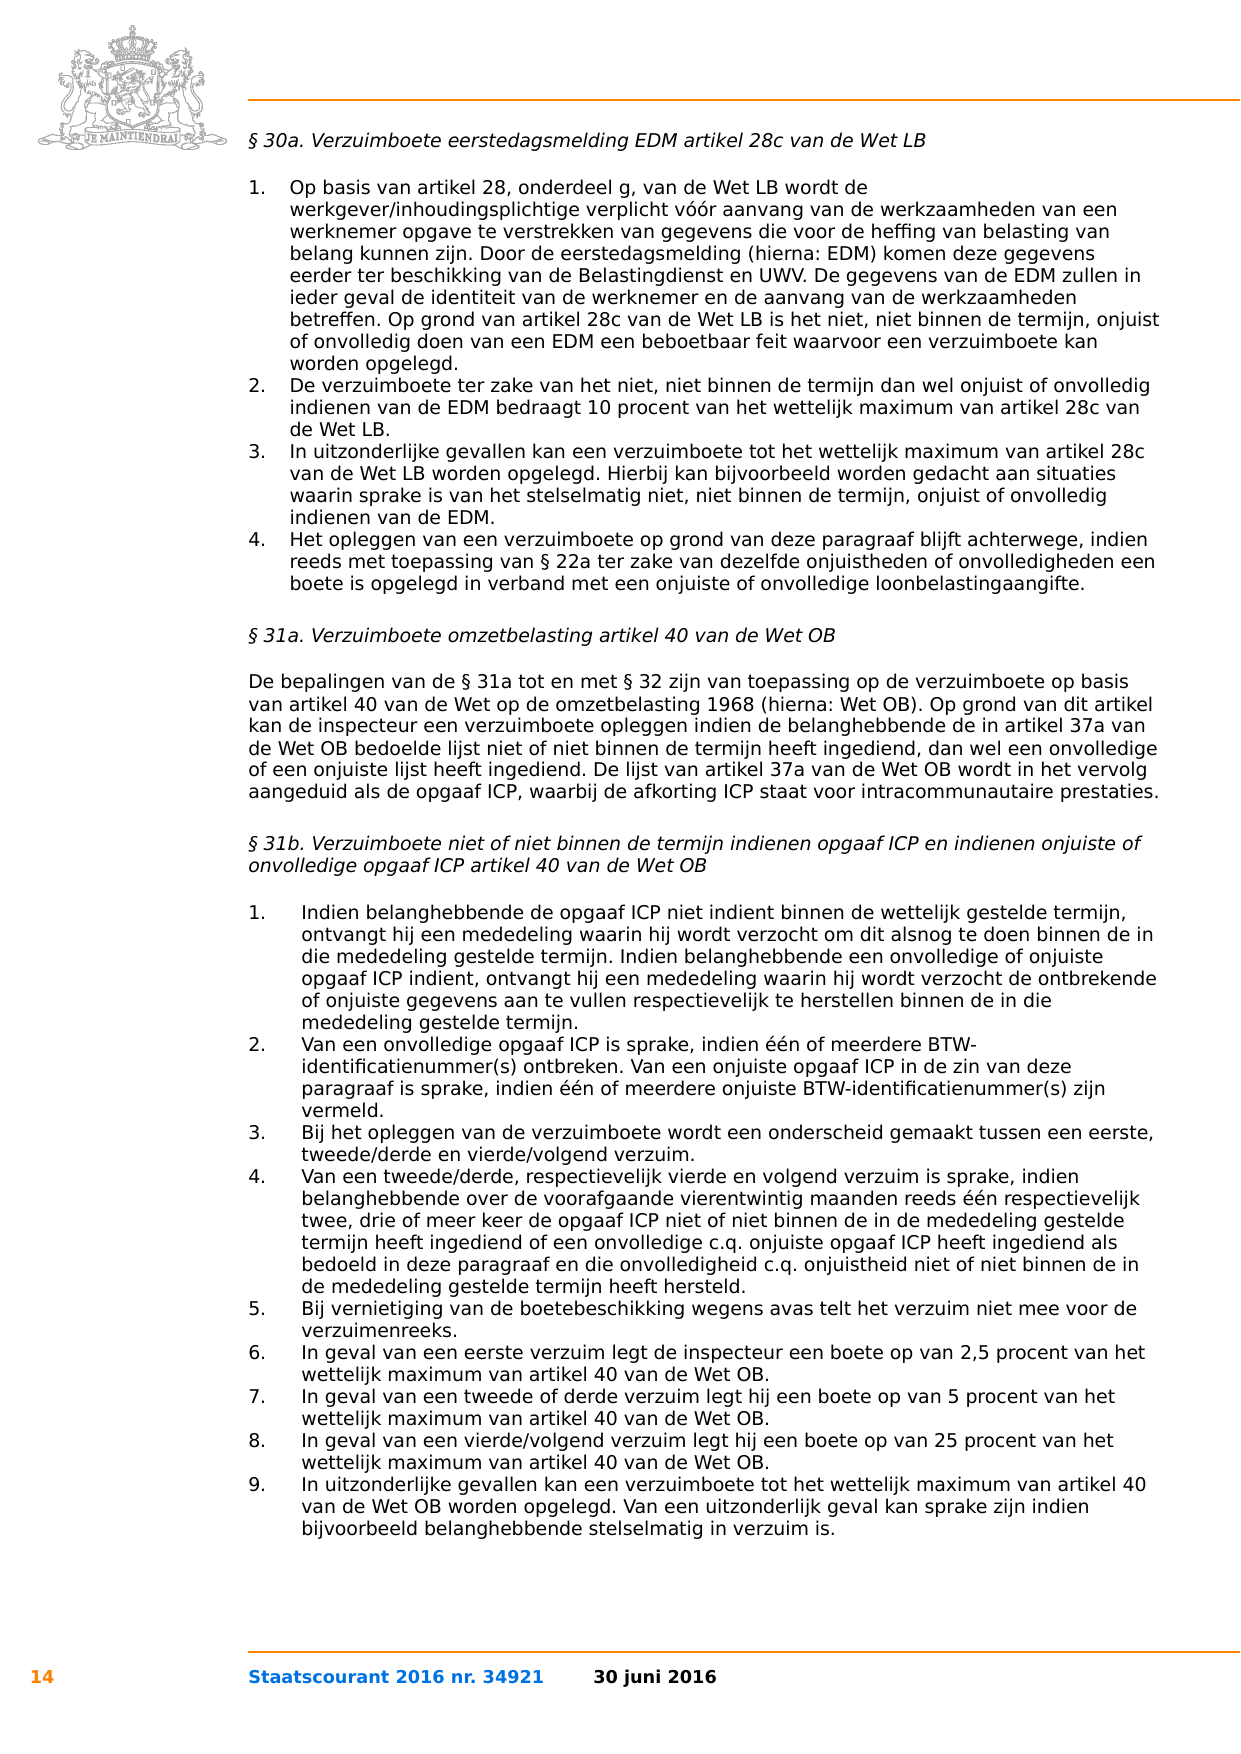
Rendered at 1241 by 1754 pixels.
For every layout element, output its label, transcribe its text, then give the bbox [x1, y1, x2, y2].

text 8. In geval van een vierde/volgend verzuim legt hij een boete op van 25 procent van het wettelijk maximum van artikel 40 van de Wet OB. [248, 1430, 1163, 1474]
text 9. In uitzonderlijke gevallen kan een verzuimboete tot het wettelijk maximum van artikel 40 van de Wet OB worden opgelegd. Van een uitzonderlijk geval kan sprake zijn indien bijvoorbeeld belanghebbende stelselmatig in verzuim is. [248, 1474, 1163, 1540]
text 4. Het opleggen van een verzuimboete op grond van deze paragraaf blijft achterwege, indien reeds met toepassing van § 22a ter zake van dezelfde onjuistheden of onvolledigheden een boete is opgelegd in verband met een onjuiste of onvolledige loonbelastingaangifte. [248, 528, 1163, 594]
text 6. In geval van een eerste verzuim legt de inspecteur een boete op van 2,5 procent van het wettelijk maximum van artikel 40 van de Wet OB. [248, 1342, 1163, 1386]
subtitle § 31b. Verzuimboete niet of niet binnen de termijn indienen opgaaf ICP en indienen onjuiste of onvolledige opgaaf ICP artikel 40 van de Wet OB [248, 833, 1163, 877]
subtitle § 31a. Verzuimboete omzetbelasting artikel 40 van de Wet OB [248, 624, 1163, 646]
text 2. Van een onvolledige opgaaf ICP is sprake, indien één of meerdere BTW-identificatienummer(s) ontbreken. Van een onjuiste opgaaf ICP in de zin van deze paragraaf is sprake, indien één of meerdere onjuiste BTW-identificatienummer(s) zijn vermeld. [248, 1034, 1163, 1122]
text 3. Bij het opleggen van de verzuimboete wordt een onderscheid gemaakt tussen een eerste, tweede/derde en vierde/volgend verzuim. [248, 1122, 1163, 1166]
text 1. Indien belanghebbende de opgaaf ICP niet indient binnen de wettelijk gestelde termijn, ontvangt hij een mededeling waarin hij wordt verzocht om dit alsnog te doen binnen de in die mededeling gestelde termijn. Indien belanghebbende een onvolledige of onjuiste opgaaf ICP indient, ontvangt hij een mededeling waarin hij wordt verzocht de ontbrekende of onjuiste gegevens aan te vullen respectievelijk te herstellen binnen de in die mededeling gestelde termijn. [248, 902, 1163, 1034]
text 3. In uitzonderlijke gevallen kan een verzuimboete tot het wettelijk maximum van artikel 28c van de Wet LB worden opgelegd. Hierbij kan bijvoorbeeld worden gedacht aan situaties waarin sprake is van het stelselmatig niet, niet binnen de termijn, onjuist of onvolledig indienen van de EDM. [248, 441, 1163, 528]
text 2. De verzuimboete ter zake van het niet, niet binnen de termijn dan wel onjuist of onvolledig indienen van de EDM bedraagt 10 procent van het wettelijk maximum van artikel 28c van de Wet LB. [248, 375, 1163, 441]
text 7. In geval van een tweede of derde verzuim legt hij een boete op van 5 procent van het wettelijk maximum van artikel 40 van de Wet OB. [248, 1386, 1163, 1430]
picture [38, 25, 227, 150]
subtitle § 30a. Verzuimboete eerstedagsmelding EDM artikel 28c van de Wet LB [248, 130, 1163, 152]
text 5. Bij vernietiging van de boetebeschikking wegens avas telt het verzuim niet mee voor de verzuimenreeks. [248, 1298, 1163, 1342]
text 1. Op basis van artikel 28, onderdeel g, van de Wet LB wordt de werkgever/inhoudingsplichtige verplicht vóór aanvang van de werkzaamheden van een werknemer opgave te verstrekken van gegevens die voor de heffing van belasting van belang kunnen zijn. Door de eerstedagsmelding (hierna: EDM) komen deze gegevens eerder ter beschikking van de Belastingdienst en UWV. De gegevens van de EDM zullen in ieder geval de identiteit van de werknemer en de aanvang van de werkzaamheden betreffen. Op grond van artikel 28c van de Wet LB is het niet, niet binnen de termijn, onjuist of onvolledig doen van een EDM een beboetbaar feit waarvoor een verzuimboete kan worden opgelegd. [248, 177, 1163, 375]
text De bepalingen van de § 31a tot en met § 32 zijn van toepassing op de verzuimboete op basis van artikel 40 van de Wet op de omzetbelasting 1968 (hierna: Wet OB). Op grond van dit artikel kan de inspecteur een verzuimboete opleggen indien de belanghebbende de in artikel 37a van de Wet OB bedoelde lijst niet of niet binnen de termijn heeft ingediend, dan wel een onvolledige of een onjuiste lijst heeft ingediend. De lijst van artikel 37a van de Wet OB wordt in het vervolg aangeduid als de opgaaf ICP, waarbij de afkorting ICP staat voor intracommunautaire prestaties. [248, 671, 1163, 803]
text 4. Van een tweede/derde, respectievelijk vierde en volgend verzuim is sprake, indien belanghebbende over de voorafgaande vierentwintig maanden reeds één respectievelijk twee, drie of meer keer de opgaaf ICP niet of niet binnen de in de mededeling gestelde termijn heeft ingediend of een onvolledige c.q. onjuiste opgaaf ICP heeft ingediend als bedoeld in deze paragraaf en die onvolledigheid c.q. onjuistheid niet of niet binnen de in de mededeling gestelde termijn heeft hersteld. [248, 1166, 1163, 1298]
